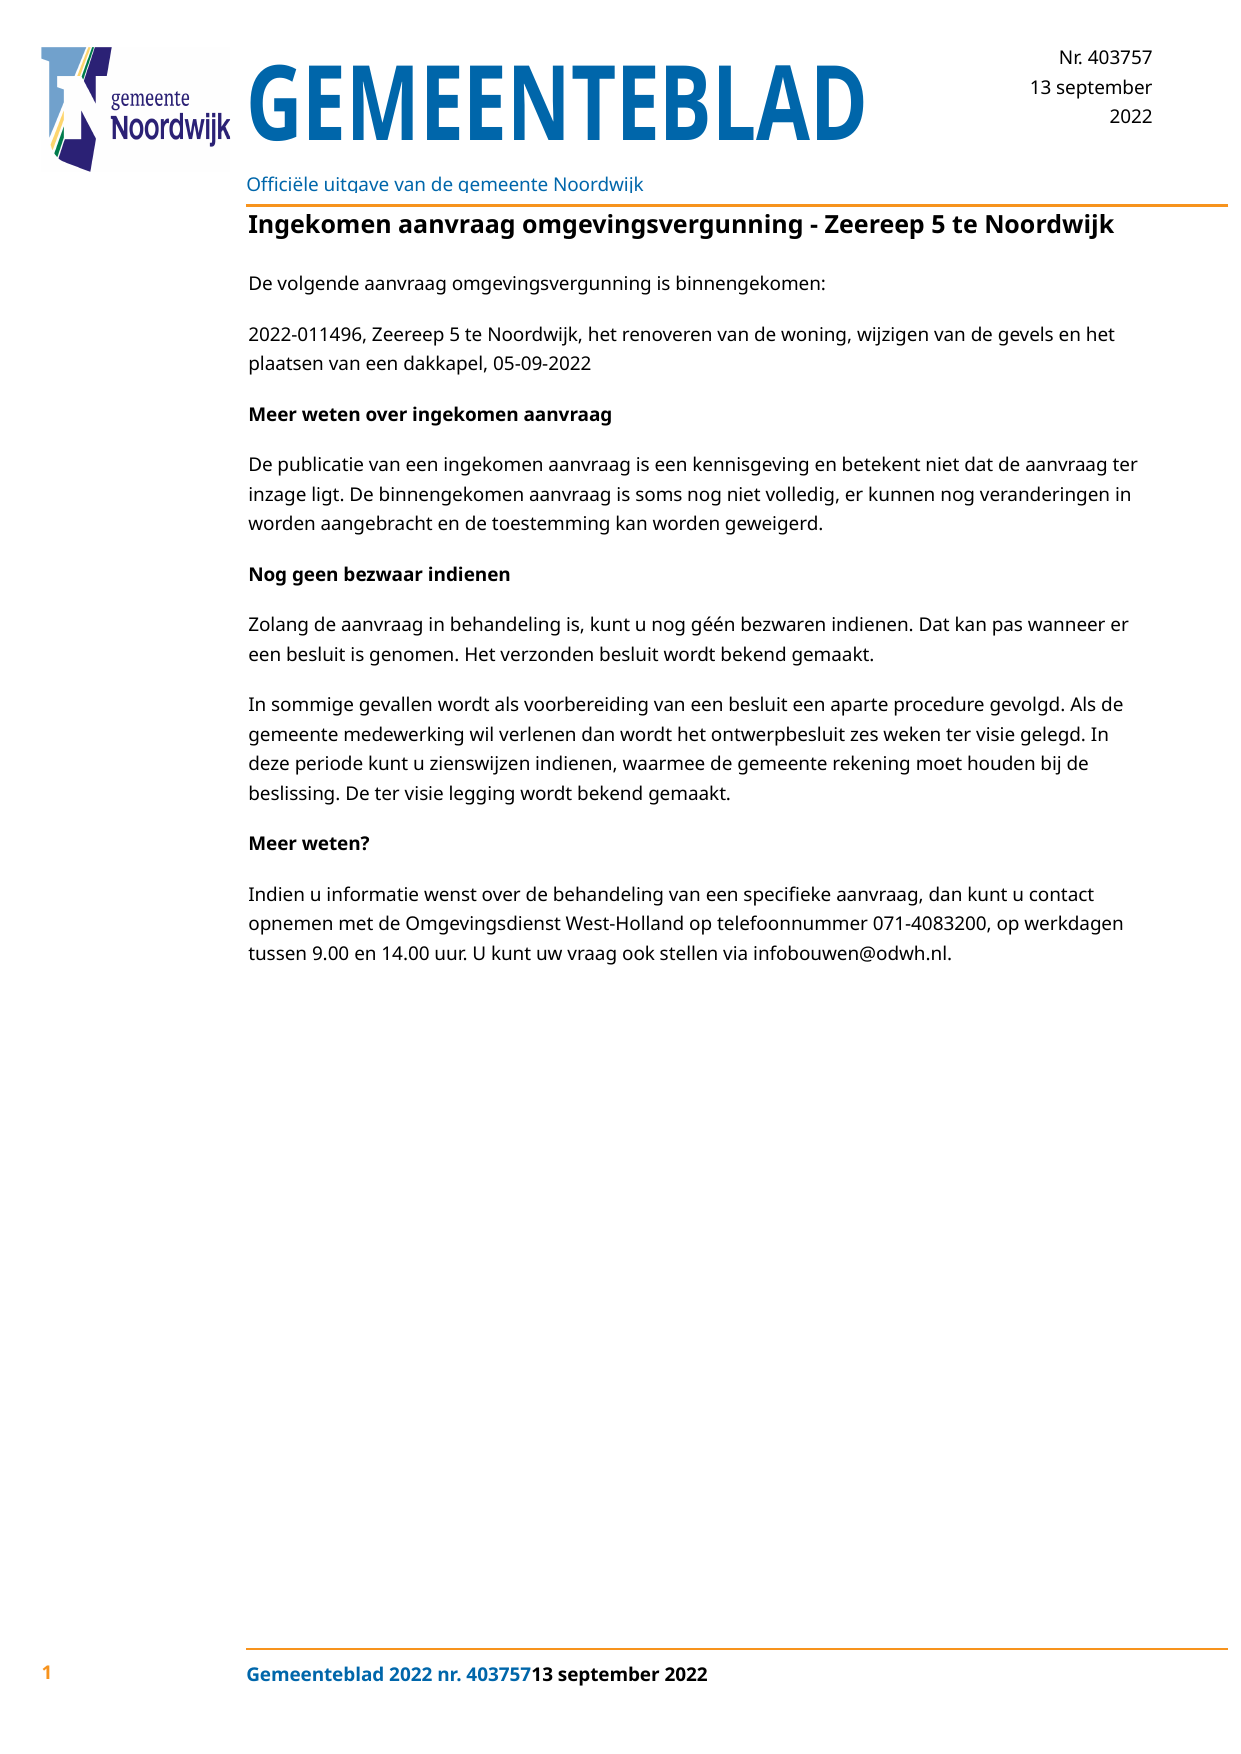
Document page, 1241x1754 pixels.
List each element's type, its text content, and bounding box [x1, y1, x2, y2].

text Meer weten over ingekomen aanvraag [248, 401, 1152, 426]
text Indien u informatie wenst over de behandeling van een specifieke aanvraag, dan kunt u contact opnemen met de Omgevingsdienst West-Holland op telefoonnummer 071-4083200, op werkdagen tussen 9.00 en 14.00 uur. U kunt uw vraag ook stellen via infobouwen@odwh.nl. [248, 881, 1152, 966]
picture [41, 47, 231, 172]
text Ingekomen aanvraag omgevingsvergunning - Zeereep 5 te Noordwijk [248, 207, 1152, 241]
text De volgende aanvraag omgevingsvergunning is binnengekomen: [248, 270, 1152, 296]
text In sommige gevallen wordt als voorbereiding van een besluit een aparte procedure gevolgd. Als de gemeente medewerking wil verlenen dan wordt het ontwerpbesluit zes weken ter visie gelegd. In deze periode kunt u zienswijzen indienen, waarmee de gemeente rekening moet houden bij de beslissing. De ter visie legging wordt bekend gemaakt. [248, 691, 1152, 806]
text Zolang de aanvraag in behandeling is, kunt u nog géén bezwaren indienen. Dat kan pas wanneer er een besluit is genomen. Het verzonden besluit wordt bekend gemaakt. [248, 611, 1152, 666]
text 2022-011496, Zeereep 5 te Noordwijk, het renoveren van de woning, wijzigen van de gevels en het plaatsen van een dakkapel, 05-09-2022 [248, 321, 1152, 376]
text Nog geen bezwaar indienen [248, 561, 1152, 586]
text Meer weten? [248, 830, 1152, 856]
text De publicatie van een ingekomen aanvraag is een kennisgeving en betekent niet dat de aanvraag ter inzage ligt. De binnengekomen aanvraag is soms nog niet volledig, er kunnen nog veranderingen in worden aangebracht en de toestemming kan worden geweigerd. [248, 451, 1152, 536]
